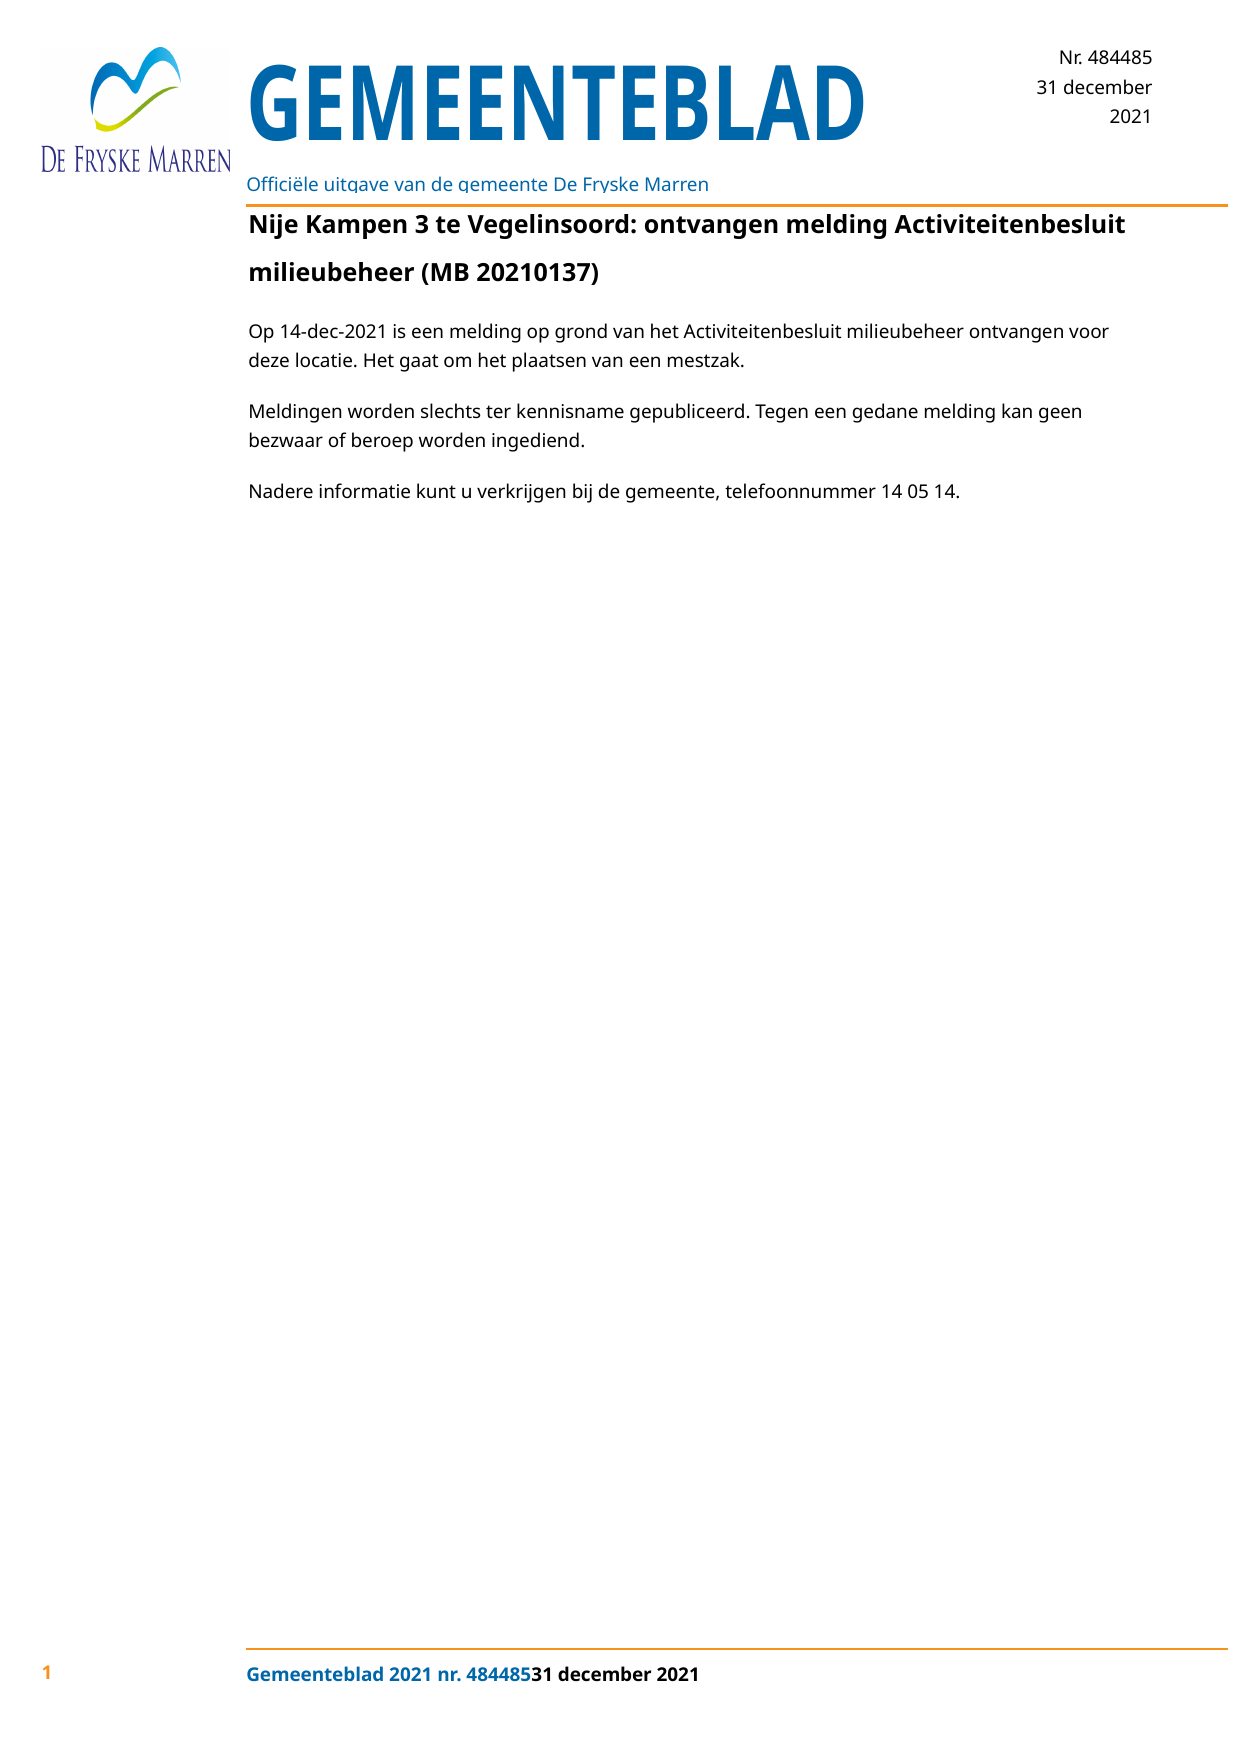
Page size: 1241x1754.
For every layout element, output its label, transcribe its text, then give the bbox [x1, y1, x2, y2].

text Op 14-dec-2021 is een melding op grond van het Activiteitenbesluit milieubeheer ontvangen voor deze locatie. Het gaat om het plaatsen van een mestzak. [248, 318, 1152, 373]
text Nadere informatie kunt u verkrijgen bij de gemeente, telefoonnummer 14 05 14. [248, 478, 1152, 504]
text Meldingen worden slechts ter kennisname gepubliceerd. Tegen een gedane melding kan geen bezwaar of beroep worden ingediend. [248, 398, 1152, 453]
picture [41, 47, 231, 172]
text Nije Kampen 3 te Vegelinsoord: ontvangen melding Activiteitenbesluit milieubeheer (MB 20210137) [248, 207, 1152, 288]
